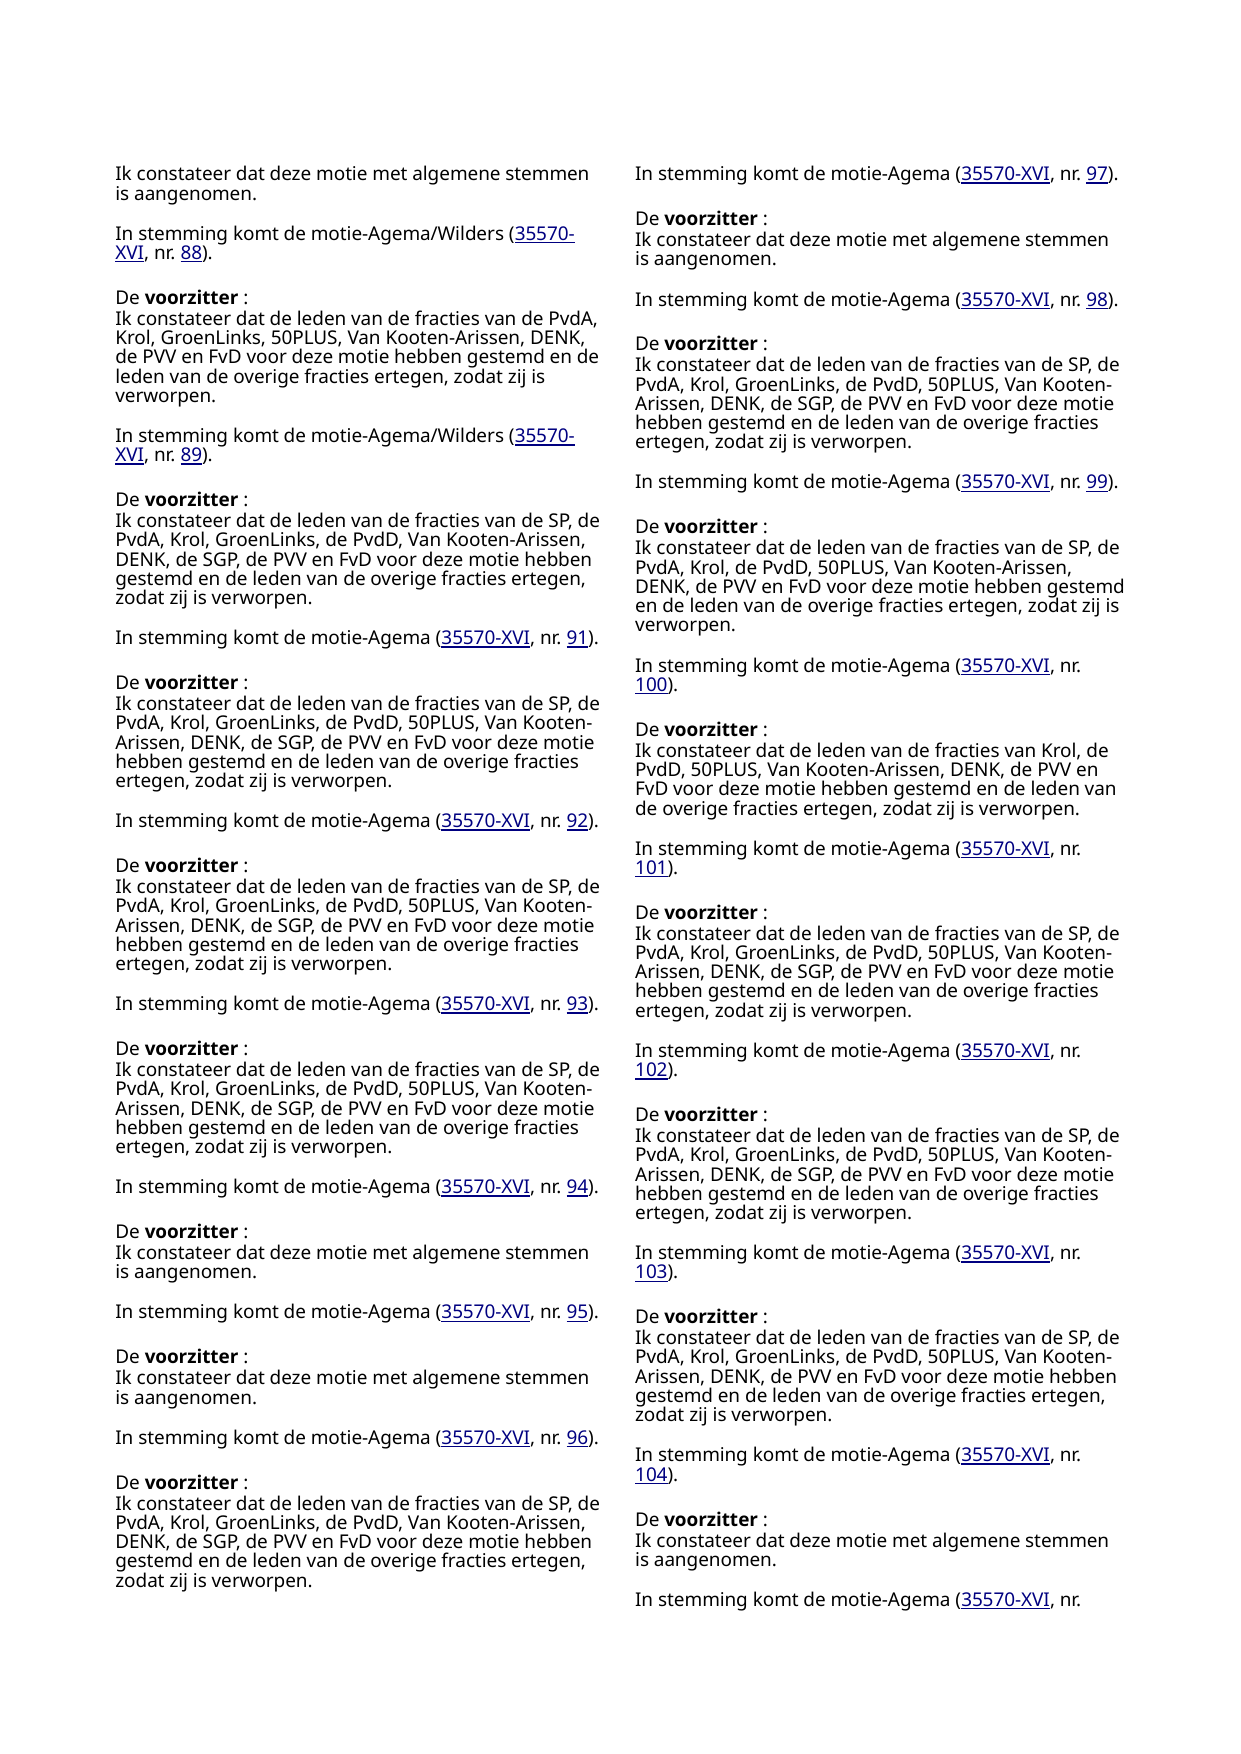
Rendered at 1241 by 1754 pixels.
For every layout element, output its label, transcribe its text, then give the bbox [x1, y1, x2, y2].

text In stemming komt de motie-Agema (35570-XVI, nr. 100). [635, 657, 1125, 695]
text De voorzitter : [635, 1506, 1125, 1532]
text Ik constateer dat de leden van de fracties van de SP, de PvdA, Krol, GroenLinks, de PvdD, 50PLUS, Van Kooten-Arissen, DENK, de SGP, de PVV en FvD voor deze motie hebben gestemd en de leden van de overige fracties ertegen, zodat zij is verworpen. [115, 695, 605, 791]
text In stemming komt de motie-Agema (35570-XVI, nr. 94). [115, 1178, 605, 1198]
text De voorzitter : [115, 1344, 605, 1369]
text Ik constateer dat de leden van de fracties van de SP, de PvdA, Krol, GroenLinks, de PvdD, 50PLUS, Van Kooten-Arissen, DENK, de PVV en FvD voor deze motie hebben gestemd en de leden van de overige fracties ertegen, zodat zij is verworpen. [635, 1329, 1125, 1426]
text Ik constateer dat de leden van de fracties van de SP, de PvdA, Krol, GroenLinks, de PvdD, 50PLUS, Van Kooten-Arissen, DENK, de SGP, de PVV en FvD voor deze motie hebben gestemd en de leden van de overige fracties ertegen, zodat zij is verworpen. [115, 878, 605, 974]
text Ik constateer dat de leden van de fracties van de PvdA, Krol, GroenLinks, 50PLUS, Van Kooten-Arissen, DENK, de PVV en FvD voor deze motie hebben gestemd en de leden van de overige fracties ertegen, zodat zij is verworpen. [115, 310, 605, 406]
text De voorzitter : [635, 205, 1125, 231]
text Ik constateer dat de leden van de fracties van de SP, de PvdA, Krol, de PvdD, 50PLUS, Van Kooten-Arissen, DENK, de PVV en FvD voor deze motie hebben gestemd en de leden van de overige fracties ertegen, zodat zij is verworpen. [635, 539, 1125, 636]
text In stemming komt de motie-Agema (35570-XVI, nr. 93). [115, 995, 605, 1014]
text De voorzitter : [635, 1303, 1125, 1329]
text In stemming komt de motie-Agema (35570-XVI, nr. [635, 1591, 1125, 1610]
text Ik constateer dat deze motie met algemene stemmen is aangenomen. [635, 1532, 1125, 1570]
text In stemming komt de motie-Agema (35570-XVI, nr. 104). [635, 1446, 1125, 1485]
text Ik constateer dat deze motie met algemene stemmen is aangenomen. [115, 1369, 605, 1408]
text De voorzitter : [635, 514, 1125, 539]
text De voorzitter : [635, 1101, 1125, 1127]
text De voorzitter : [115, 852, 605, 878]
text De voorzitter : [115, 1218, 605, 1244]
text Ik constateer dat de leden van de fracties van de SP, de PvdA, Krol, GroenLinks, de PvdD, 50PLUS, Van Kooten-Arissen, DENK, de SGP, de PVV en FvD voor deze motie hebben gestemd en de leden van de overige fracties ertegen, zodat zij is verworpen. [115, 1061, 605, 1157]
text In stemming komt de motie-Agema (35570-XVI, nr. 95). [115, 1303, 605, 1323]
text De voorzitter : [115, 669, 605, 695]
text Ik constateer dat deze motie met algemene stemmen is aangenomen. [115, 1244, 605, 1283]
text De voorzitter : [635, 899, 1125, 925]
text In stemming komt de motie-Agema (35570-XVI, nr. 97). [635, 165, 1125, 184]
text In stemming komt de motie-Agema (35570-XVI, nr. 103). [635, 1244, 1125, 1283]
text De voorzitter : [115, 1469, 605, 1494]
text De voorzitter : [635, 331, 1125, 356]
text Ik constateer dat deze motie met algemene stemmen is aangenomen. [115, 165, 605, 204]
text Ik constateer dat deze motie met algemene stemmen is aangenomen. [635, 231, 1125, 270]
text De voorzitter : [115, 486, 605, 512]
text In stemming komt de motie-Agema/Wilders (35570-XVI, nr. 88). [115, 225, 605, 263]
text De voorzitter : [115, 1035, 605, 1061]
text Ik constateer dat de leden van de fracties van de SP, de PvdA, Krol, GroenLinks, de PvdD, Van Kooten-Arissen, DENK, de SGP, de PVV en FvD voor deze motie hebben gestemd en de leden van de overige fracties ertegen, zodat zij is verworpen. [115, 1494, 605, 1591]
text De voorzitter : [635, 716, 1125, 742]
text Ik constateer dat de leden van de fracties van Krol, de PvdD, 50PLUS, Van Kooten-Arissen, DENK, de PVV en FvD voor deze motie hebben gestemd en de leden van de overige fracties ertegen, zodat zij is verworpen. [635, 742, 1125, 819]
text Ik constateer dat de leden van de fracties van de SP, de PvdA, Krol, GroenLinks, de PvdD, Van Kooten-Arissen, DENK, de SGP, de PVV en FvD voor deze motie hebben gestemd en de leden van de overige fracties ertegen, zodat zij is verworpen. [115, 512, 605, 608]
text In stemming komt de motie-Agema (35570-XVI, nr. 98). [635, 291, 1125, 310]
text In stemming komt de motie-Agema (35570-XVI, nr. 99). [635, 473, 1125, 493]
text In stemming komt de motie-Agema (35570-XVI, nr. 92). [115, 812, 605, 832]
text De voorzitter : [115, 284, 605, 310]
text Ik constateer dat de leden van de fracties van de SP, de PvdA, Krol, GroenLinks, de PvdD, 50PLUS, Van Kooten-Arissen, DENK, de SGP, de PVV en FvD voor deze motie hebben gestemd en de leden van de overige fracties ertegen, zodat zij is verworpen. [635, 925, 1125, 1021]
text Ik constateer dat de leden van de fracties van de SP, de PvdA, Krol, GroenLinks, de PvdD, 50PLUS, Van Kooten-Arissen, DENK, de SGP, de PVV en FvD voor deze motie hebben gestemd en de leden van de overige fracties ertegen, zodat zij is verworpen. [635, 356, 1125, 453]
text In stemming komt de motie-Agema (35570-XVI, nr. 91). [115, 629, 605, 648]
text In stemming komt de motie-Agema (35570-XVI, nr. 102). [635, 1042, 1125, 1080]
text In stemming komt de motie-Agema (35570-XVI, nr. 96). [115, 1429, 605, 1448]
text Ik constateer dat de leden van de fracties van de SP, de PvdA, Krol, GroenLinks, de PvdD, 50PLUS, Van Kooten-Arissen, DENK, de SGP, de PVV en FvD voor deze motie hebben gestemd en de leden van de overige fracties ertegen, zodat zij is verworpen. [635, 1127, 1125, 1223]
text In stemming komt de motie-Agema/Wilders (35570-XVI, nr. 89). [115, 427, 605, 466]
text In stemming komt de motie-Agema (35570-XVI, nr. 101). [635, 839, 1125, 878]
